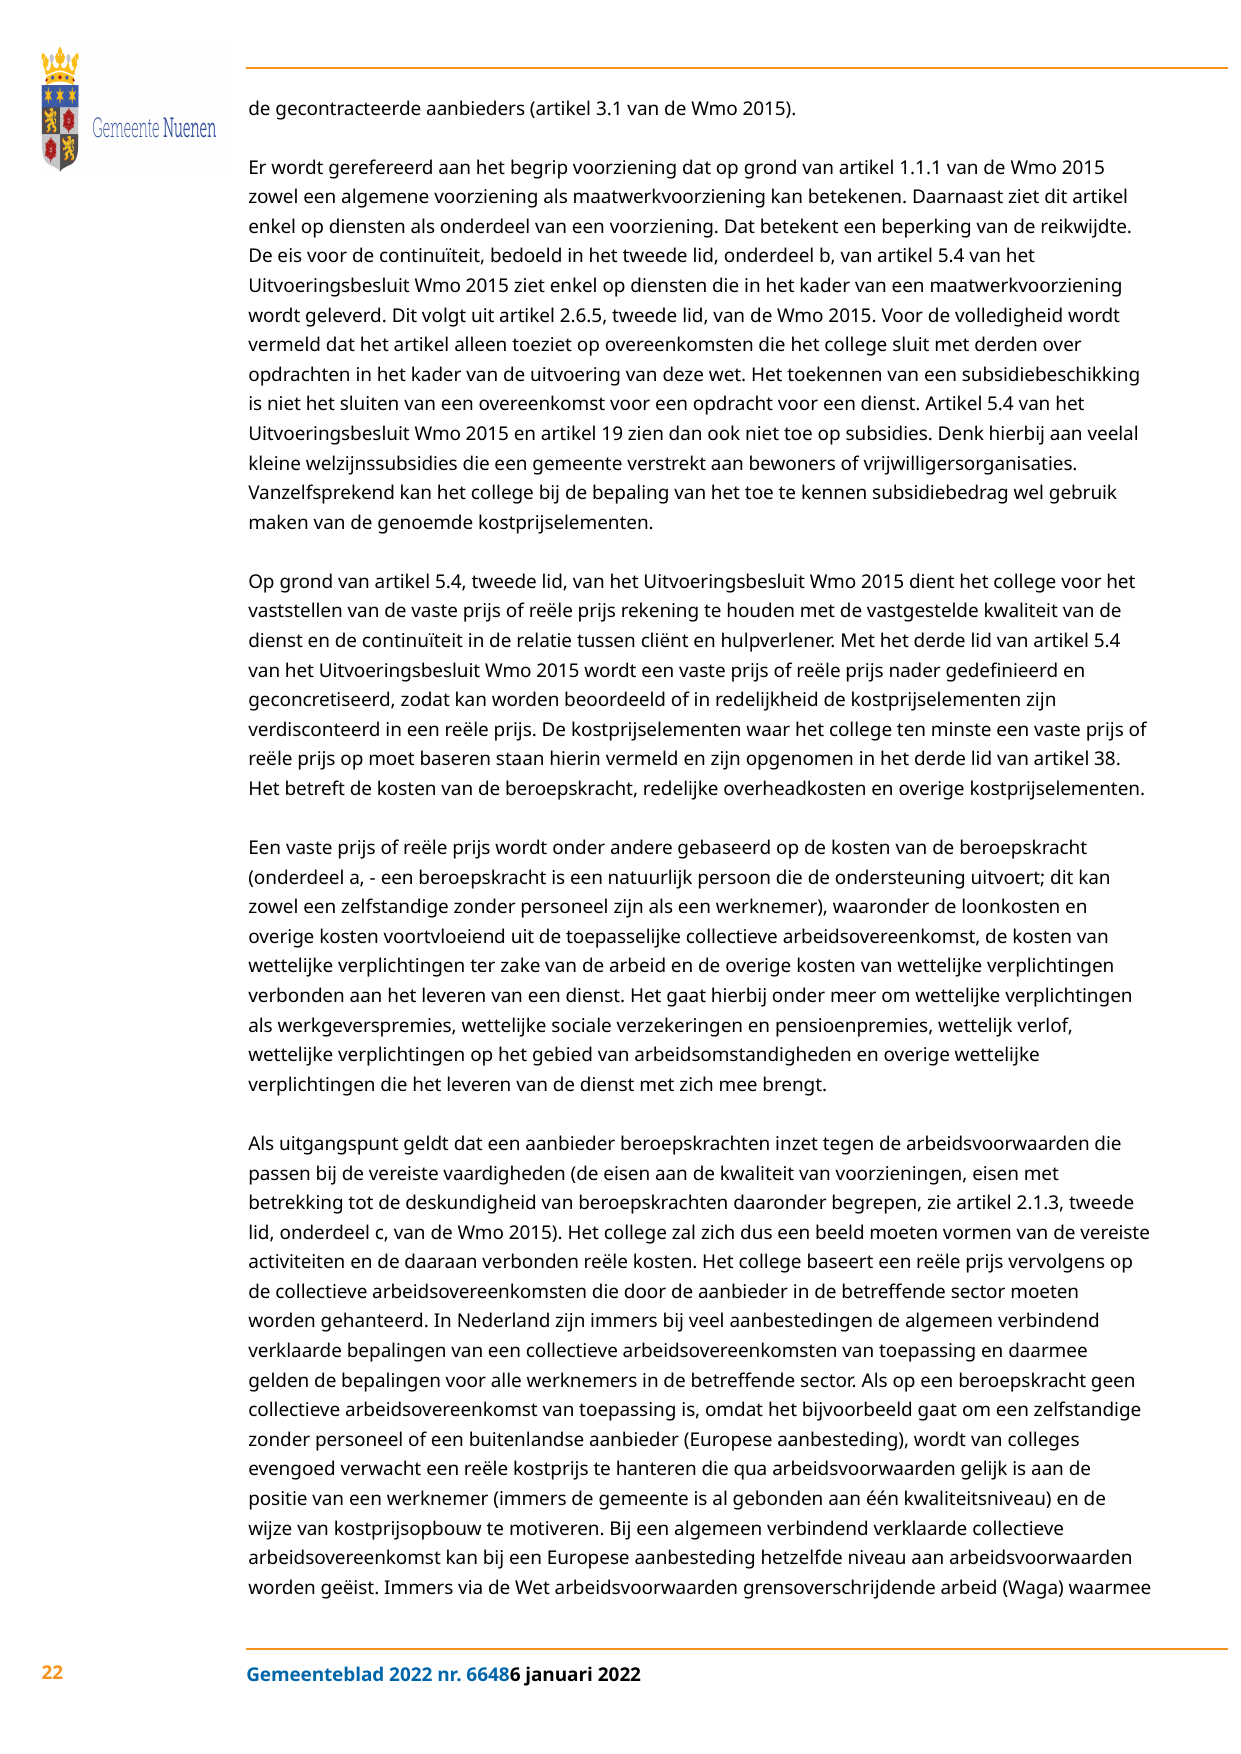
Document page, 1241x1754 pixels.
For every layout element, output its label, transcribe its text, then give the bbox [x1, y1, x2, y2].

text Een vaste prijs of reële prijs wordt onder andere gebaseerd op de kosten van de beroepskracht (onderdeel a, - een beroepskracht is een natuurlijk persoon die de ondersteuning uitvoert; dit kan zowel een zelfstandige zonder personeel zijn als een werknemer), waaronder de loonkosten en overige kosten voortvloeiend uit de toepasselijke collectieve arbeidsovereenkomst, de kosten van wettelijke verplichtingen ter zake van de arbeid en de overige kosten van wettelijke verplichtingen verbonden aan het leveren van een dienst. Het gaat hierbij onder meer om wettelijke verplichtingen als werkgeverspremies, wettelijke sociale verzekeringen en pensioenpremies, wettelijk verlof, wettelijke verplichtingen op het gebied van arbeidsomstandigheden en overige wettelijke verplichtingen die het leveren van de dienst met zich mee brengt. [248, 834, 1152, 1097]
text de gecontracteerde aanbieders (artikel 3.1 van de Wmo 2015). [248, 95, 1152, 121]
picture [41, 47, 231, 172]
text Op grond van artikel 5.4, tweede lid, van het Uitvoeringsbesluit Wmo 2015 dient het college voor het vaststellen van de vaste prijs of reële prijs rekening te houden met de vastgestelde kwaliteit van de dienst en de continuïteit in de relatie tussen cliënt en hulpverlener. Met het derde lid van artikel 5.4 van het Uitvoeringsbesluit Wmo 2015 wordt een vaste prijs of reële prijs nader gedefinieerd en geconcretiseerd, zodat kan worden beoordeeld of in redelijkheid de kostprijselementen zijn verdisconteerd in een reële prijs. De kostprijselementen waar het college ten minste een vaste prijs of reële prijs op moet baseren staan hierin vermeld en zijn opgenomen in het derde lid van artikel 38. Het betreft de kosten van de beroepskracht, redelijke overheadkosten en overige kostprijselementen. [248, 568, 1152, 801]
text Als uitgangspunt geldt dat een aanbieder beroepskrachten inzet tegen de arbeidsvoorwaarden die passen bij de vereiste vaardigheden (de eisen aan de kwaliteit van voorzieningen, eisen met betrekking tot de deskundigheid van beroepskrachten daaronder begrepen, zie artikel 2.1.3, tweede lid, onderdeel c, van de Wmo 2015). Het college zal zich dus een beeld moeten vormen van de vereiste activiteiten en de daaraan verbonden reële kosten. Het college baseert een reële prijs vervolgens op de collectieve arbeidsovereenkomsten die door de aanbieder in de betreffende sector moeten worden gehanteerd. In Nederland zijn immers bij veel aanbestedingen de algemeen verbindend verklaarde bepalingen van een collectieve arbeidsovereenkomsten van toepassing en daarmee gelden de bepalingen voor alle werknemers in de betreffende sector. Als op een beroepskracht geen collectieve arbeidsovereenkomst van toepassing is, omdat het bijvoorbeeld gaat om een zelfstandige zonder personeel of een buitenlandse aanbieder (Europese aanbesteding), wordt van colleges evengoed verwacht een reële kostprijs te hanteren die qua arbeidsvoorwaarden gelijk is aan de positie van een werknemer (immers de gemeente is al gebonden aan één kwaliteitsniveau) en de wijze van kostprijsopbouw te motiveren. Bij een algemeen verbindend verklaarde collectieve arbeidsovereenkomst kan bij een Europese aanbesteding hetzelfde niveau aan arbeidsvoorwaarden worden geëist. Immers via de Wet arbeidsvoorwaarden grensoverschrijdende arbeid (Waga) waarmee [248, 1130, 1152, 1600]
text Er wordt gerefereerd aan het begrip voorziening dat op grond van artikel 1.1.1 van de Wmo 2015 zowel een algemene voorziening als maatwerkvoorziening kan betekenen. Daarnaast ziet dit artikel enkel op diensten als onderdeel van een voorziening. Dat betekent een beperking van de reikwijdte. De eis voor de continuïteit, bedoeld in het tweede lid, onderdeel b, van artikel 5.4 van het Uitvoeringsbesluit Wmo 2015 ziet enkel op diensten die in het kader van een maatwerkvoorziening wordt geleverd. Dit volgt uit artikel 2.6.5, tweede lid, van de Wmo 2015. Voor de volledigheid wordt vermeld dat het artikel alleen toeziet op overeenkomsten die het college sluit met derden over opdrachten in het kader van de uitvoering van deze wet. Het toekennen van een subsidiebeschikking is niet het sluiten van een overeenkomst voor een opdracht voor een dienst. Artikel 5.4 van het Uitvoeringsbesluit Wmo 2015 en artikel 19 zien dan ook niet toe op subsidies. Denk hierbij aan veelal kleine welzijnssubsidies die een gemeente verstrekt aan bewoners of vrijwilligersorganisaties. Vanzelfsprekend kan het college bij de bepaling van het toe te kennen subsidiebedrag wel gebruik maken van de genoemde kostprijselementen. [248, 154, 1152, 535]
